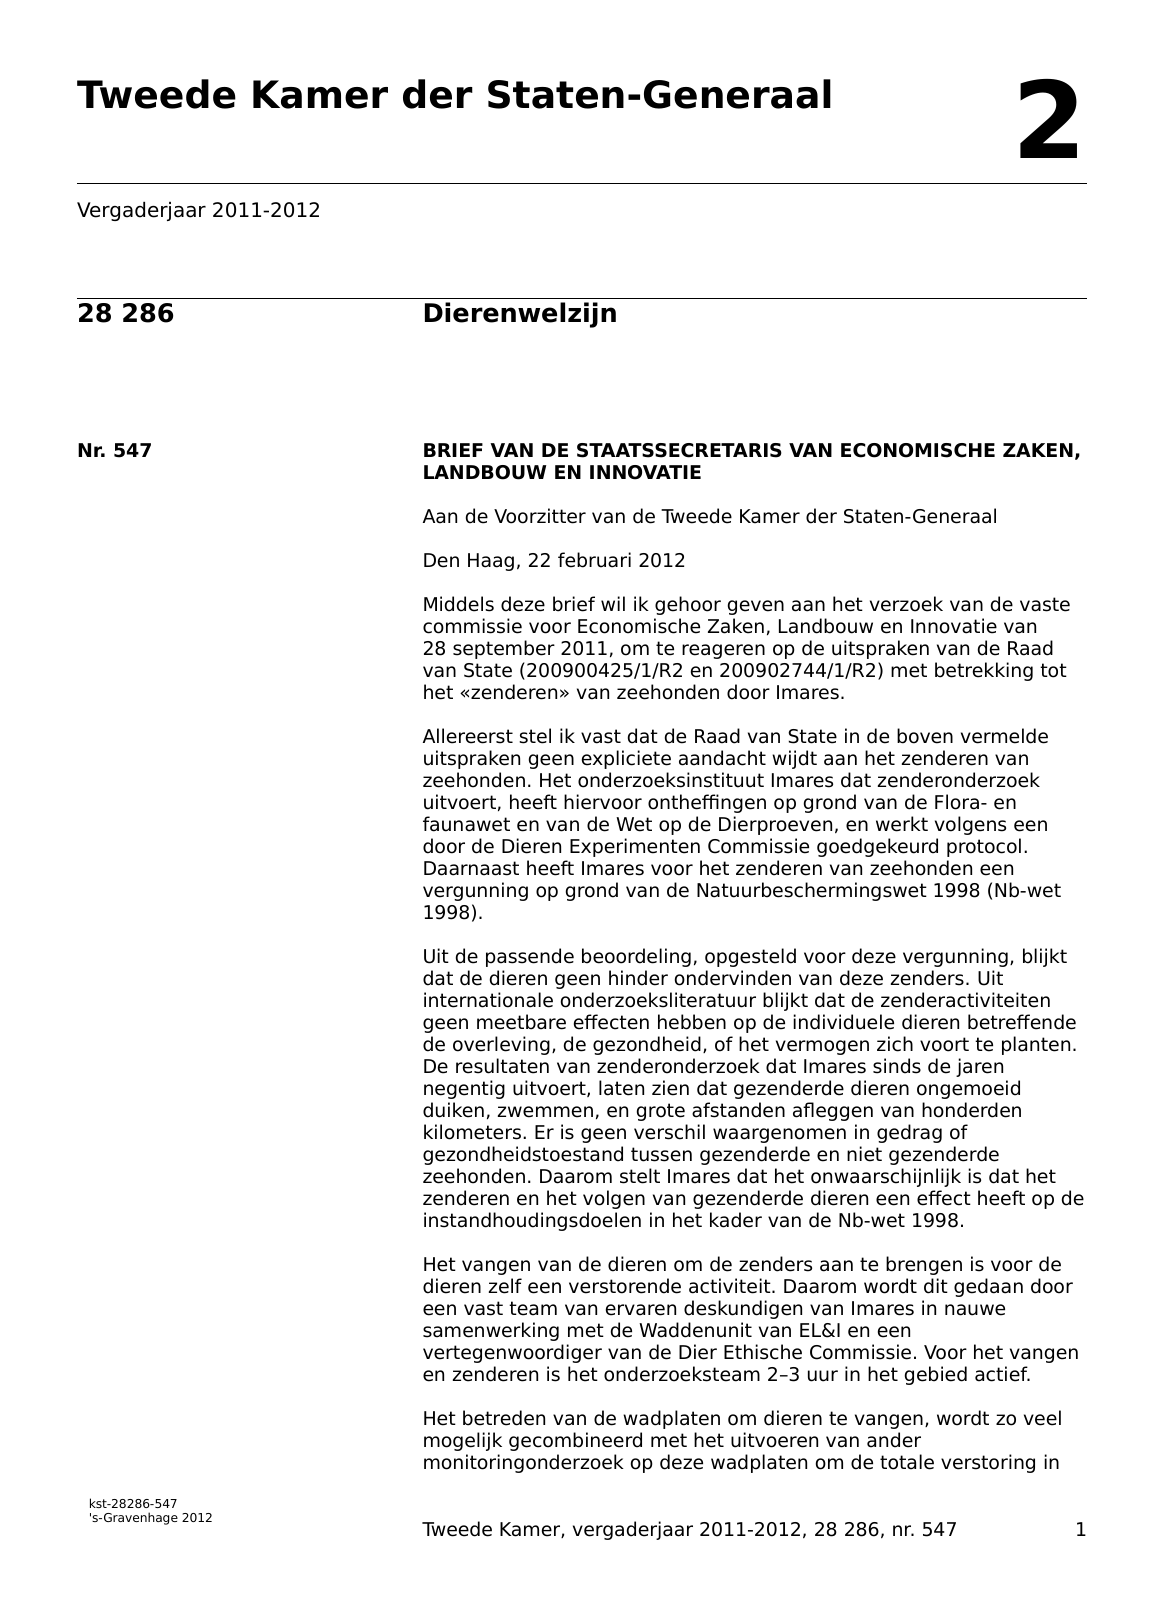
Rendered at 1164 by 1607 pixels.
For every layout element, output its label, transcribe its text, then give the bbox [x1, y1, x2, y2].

subtitle Nr. 547 BRIEF VAN DE STAATSSECRETARIS VAN ECONOMISCHE ZAKEN, LANDBOUW EN INNOVATIE [77, 440, 1087, 484]
text Den Haag, 22 februari 2012 [422, 550, 1087, 572]
text Het betreden van de wadplaten om dieren te vangen, wordt zo veel mogelijk gecombineerd met het uitvoeren van ander monitoringonderzoek op deze wadplaten om de totale verstoring in [422, 1408, 1087, 1474]
subtitle 28 286 Dierenwelzijn [77, 299, 1087, 329]
table_cell Vergaderjaar 2011-2012 [77, 184, 1087, 298]
table_header Tweede Kamer der Staten-Generaal [77, 59, 886, 183]
table_header 2 [886, 59, 1087, 183]
text Allereerst stel ik vast dat de Raad van State in de boven vermelde uitspraken geen expliciete aandacht wijdt aan het zenderen van zeehonden. Het onderzoeksinstituut Imares dat zenderonderzoek uitvoert, heeft hiervoor ontheffingen op grond van de Flora- en faunawet en van de Wet op de Dierproeven, en werkt volgens een door de Dieren Experimenten Commissie goedgekeurd protocol. Daarnaast heeft Imares voor het zenderen van zeehonden een vergunning op grond van de Natuurbeschermingswet 1998 (Nb-wet 1998). [422, 726, 1087, 924]
text Aan de Voorzitter van de Tweede Kamer der Staten-Generaal [422, 506, 1087, 528]
text Uit de passende beoordeling, opgesteld voor deze vergunning, blijkt dat de dieren geen hinder ondervinden van deze zenders. Uit internationale onderzoeksliteratuur blijkt dat de zenderactiviteiten geen meetbare effecten hebben op de individuele dieren betreffende de overleving, de gezondheid, of het vermogen zich voort te planten. De resultaten van zenderonderzoek dat Imares sinds de jaren negentig uitvoert, laten zien dat gezenderde dieren ongemoeid duiken, zwemmen, en grote afstanden afleggen van honderden kilometers. Er is geen verschil waargenomen in gedrag of gezondheidstoestand tussen gezenderde en niet gezenderde zeehonden. Daarom stelt Imares dat het onwaarschijnlijk is dat het zenderen en het volgen van gezenderde dieren een effect heeft op de instandhoudingsdoelen in het kader van de Nb-wet 1998. [422, 946, 1087, 1232]
text 's-Gravenhage 2012 [88, 1511, 323, 1525]
text kst-28286-547 [88, 1497, 323, 1511]
text Het vangen van de dieren om de zenders aan te brengen is voor de dieren zelf een verstorende activiteit. Daarom wordt dit gedaan door een vast team van ervaren deskundigen van Imares in nauwe samenwerking met de Waddenunit van EL&I en een vertegenwoordiger van de Dier Ethische Commissie. Voor het vangen en zenderen is het onderzoeksteam 2–3 uur in het gebied actief. [422, 1254, 1087, 1386]
text Middels deze brief wil ik gehoor geven aan het verzoek van de vaste commissie voor Economische Zaken, Landbouw en Innovatie van 28 september 2011, om te reageren op de uitspraken van de Raad van State (200900425/1/R2 en 200902744/1/R2) met betrekking tot het «zenderen» van zeehonden door Imares. [422, 594, 1087, 704]
